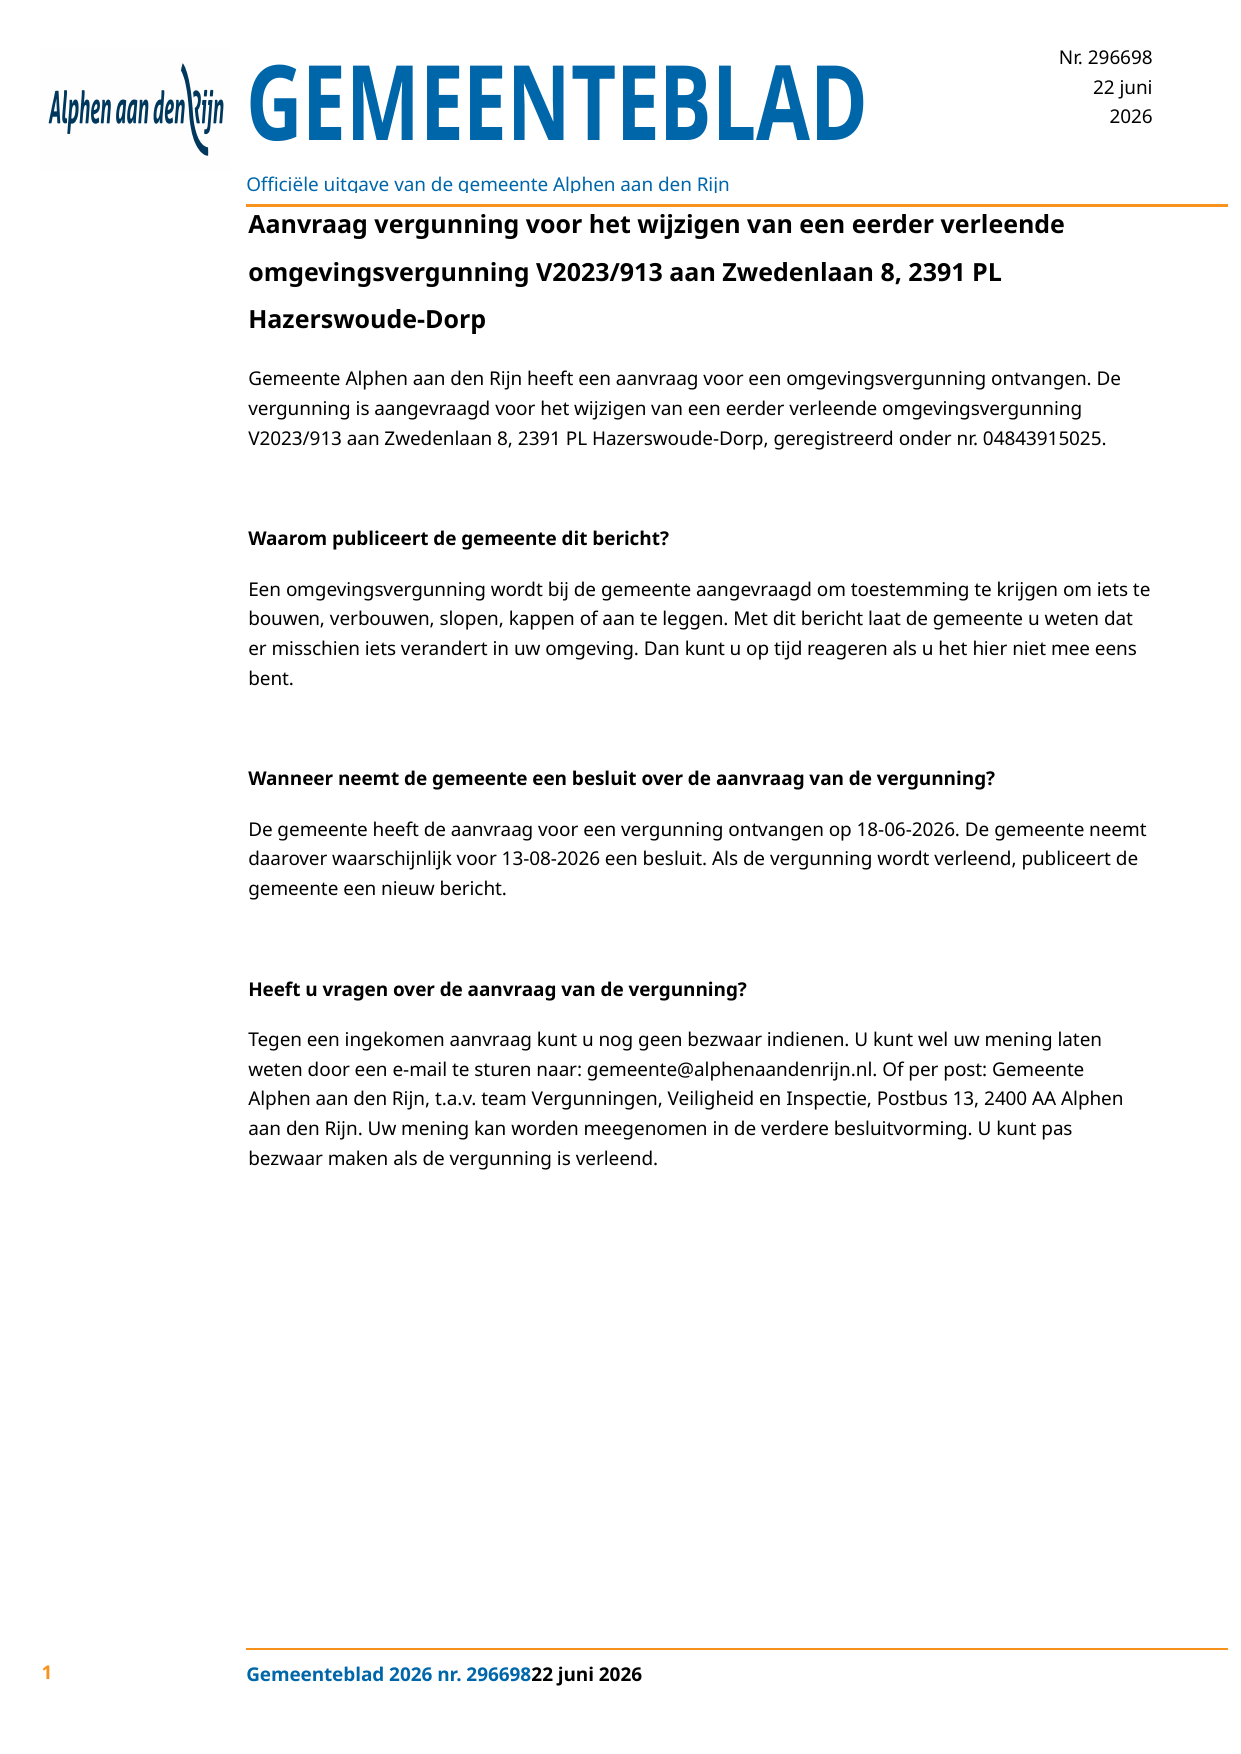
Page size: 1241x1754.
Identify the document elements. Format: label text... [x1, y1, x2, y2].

text Een omgevingsvergunning wordt bij de gemeente aangevraagd om toestemming te krijgen om iets te bouwen, verbouwen, slopen, kappen of aan te leggen. Met dit bericht laat de gemeente u weten dat er misschien iets verandert in uw omgeving. Dan kunt u op tijd reageren als u het hier niet mee eens bent. [248, 576, 1152, 690]
text Heeft u vragen over de aanvraag van de vergunning? [248, 976, 1152, 1002]
text Wanneer neemt de gemeente een besluit over de aanvraag van de vergunning? [248, 766, 1152, 791]
text De gemeente heeft de aanvraag voor een vergunning ontvangen op 18-06-2026. De gemeente neemt daarover waarschijnlijk voor 13-08-2026 een besluit. Als de vergunning wordt verleend, publiceert de gemeente een nieuw bericht. [248, 816, 1152, 901]
text Gemeente Alphen aan den Rijn heeft een aanvraag voor een omgevingsvergunning ontvangen. De vergunning is aangevraagd voor het wijzigen van een eerder verleende omgevingsvergunning V2023/913 aan Zwedenlaan 8, 2391 PL Hazerswoude-Dorp, geregistreerd onder nr. 04843915025. [248, 366, 1152, 450]
text Tegen een ingekomen aanvraag kunt u nog geen bezwaar indienen. U kunt wel uw mening laten weten door een e-mail te sturen naar: gemeente@alphenaandenrijn.nl. Of per post: Gemeente Alphen aan den Rijn, t.a.v. team Vergunningen, Veiligheid en Inspectie, Postbus 13, 2400 AA Alphen aan den Rijn. Uw mening kan worden meegenomen in de verdere besluitvorming. U kunt pas bezwaar maken als de vergunning is verleend. [248, 1026, 1152, 1170]
text Aanvraag vergunning voor het wijzigen van een eerder verleende omgevingsvergunning V2023/913 aan Zwedenlaan 8, 2391 PL Hazerswoude-Dorp [248, 207, 1152, 336]
text Waarom publiceert de gemeente dit bericht? [248, 526, 1152, 551]
picture [41, 47, 231, 172]
